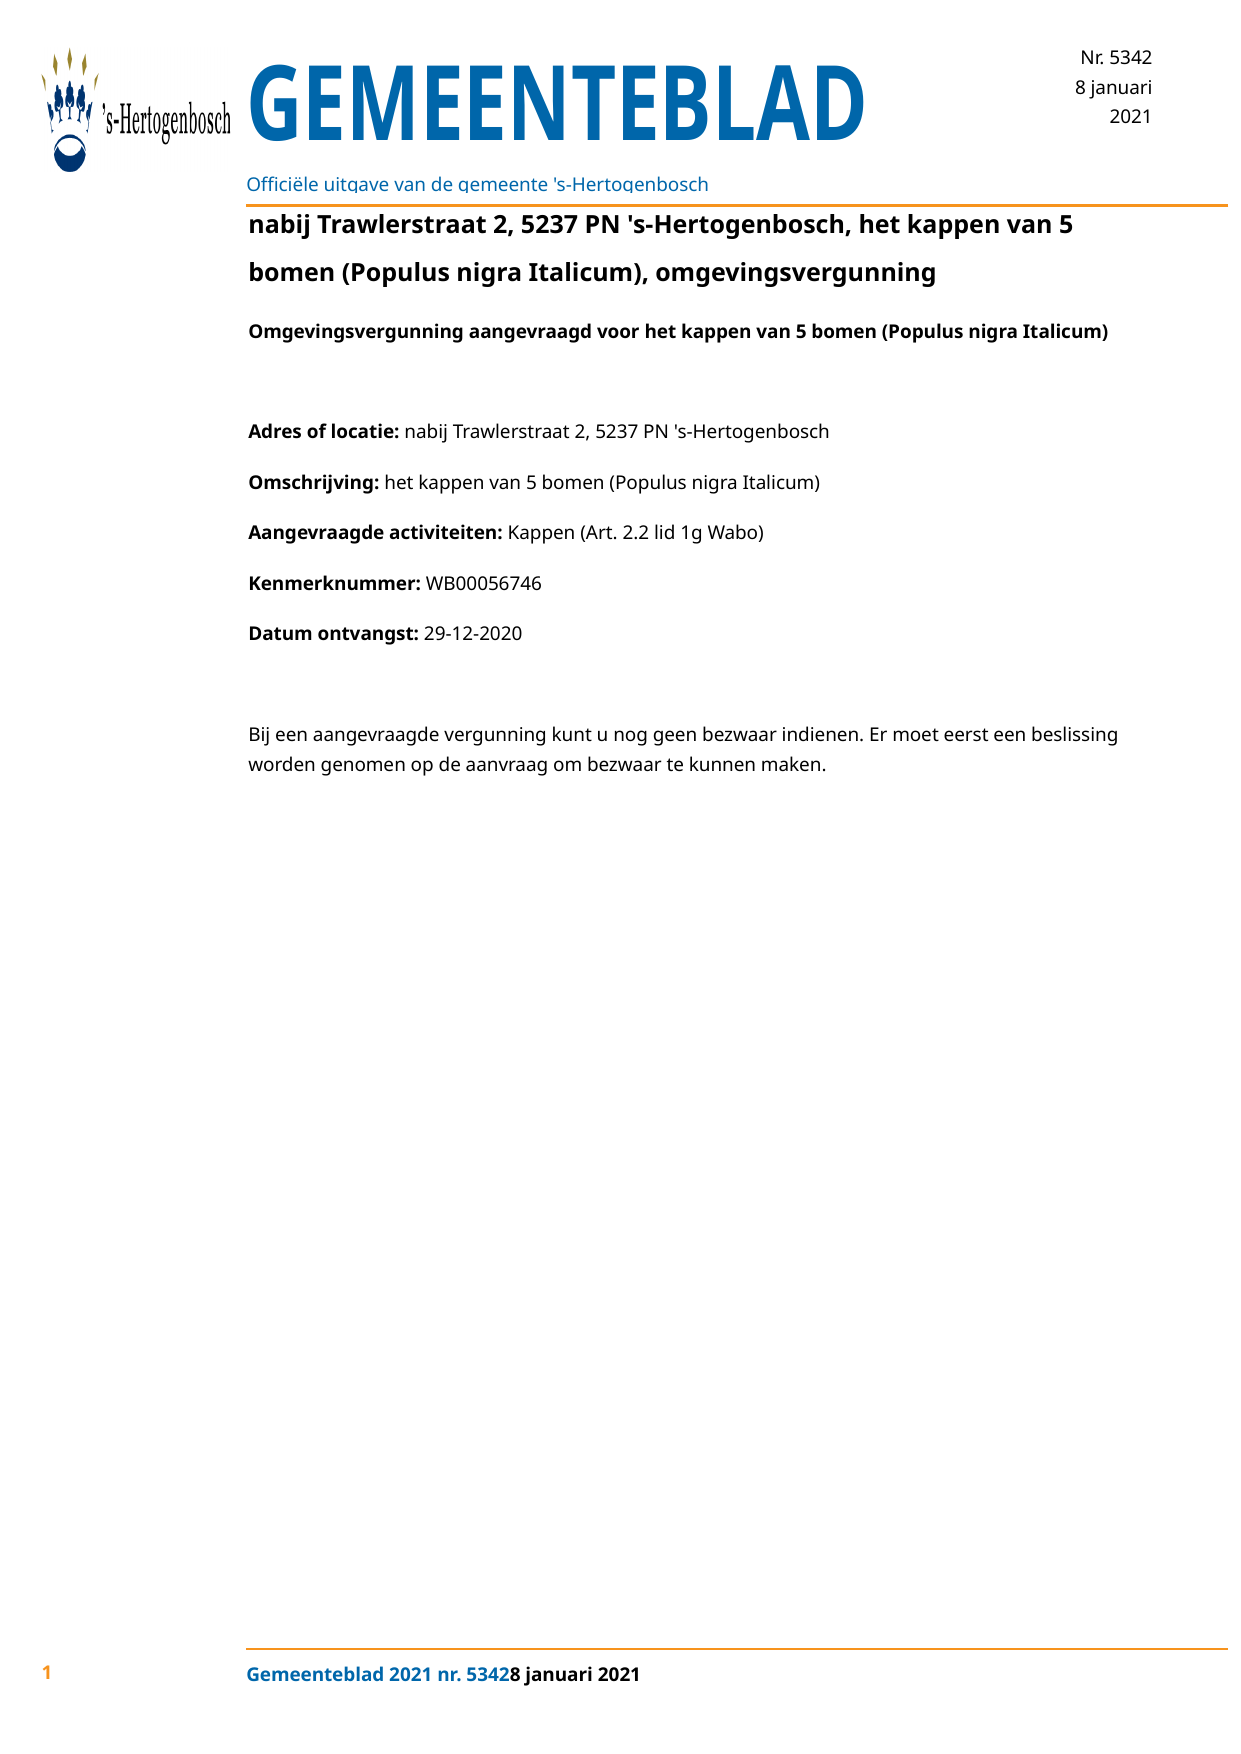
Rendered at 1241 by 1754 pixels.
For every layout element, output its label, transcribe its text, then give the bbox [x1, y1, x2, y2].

text Kenmerknummer: WB00056746 [248, 570, 1152, 596]
text Aangevraagde activiteiten: Kappen (Art. 2.2 lid 1g Wabo) [248, 519, 1152, 545]
text Omgevingsvergunning aangevraagd voor het kappen van 5 bomen (Populus nigra Italicum) [248, 318, 1152, 344]
text Omschrijving: het kappen van 5 bomen (Populus nigra Italicum) [248, 469, 1152, 495]
text Datum ontvangst: 29-12-2020 [248, 620, 1152, 646]
text nabij Trawlerstraat 2, 5237 PN 's-Hertogenbosch, het kappen van 5 bomen (Populus nigra Italicum), omgevingsvergunning [248, 207, 1152, 288]
text Bij een aangevraagde vergunning kunt u nog geen bezwaar indienen. Er moet eerst een beslissing worden genomen op de aanvraag om bezwaar te kunnen maken. [248, 721, 1152, 777]
picture [41, 47, 231, 172]
text Adres of locatie: nabij Trawlerstraat 2, 5237 PN 's-Hertogenbosch [248, 419, 1152, 444]
